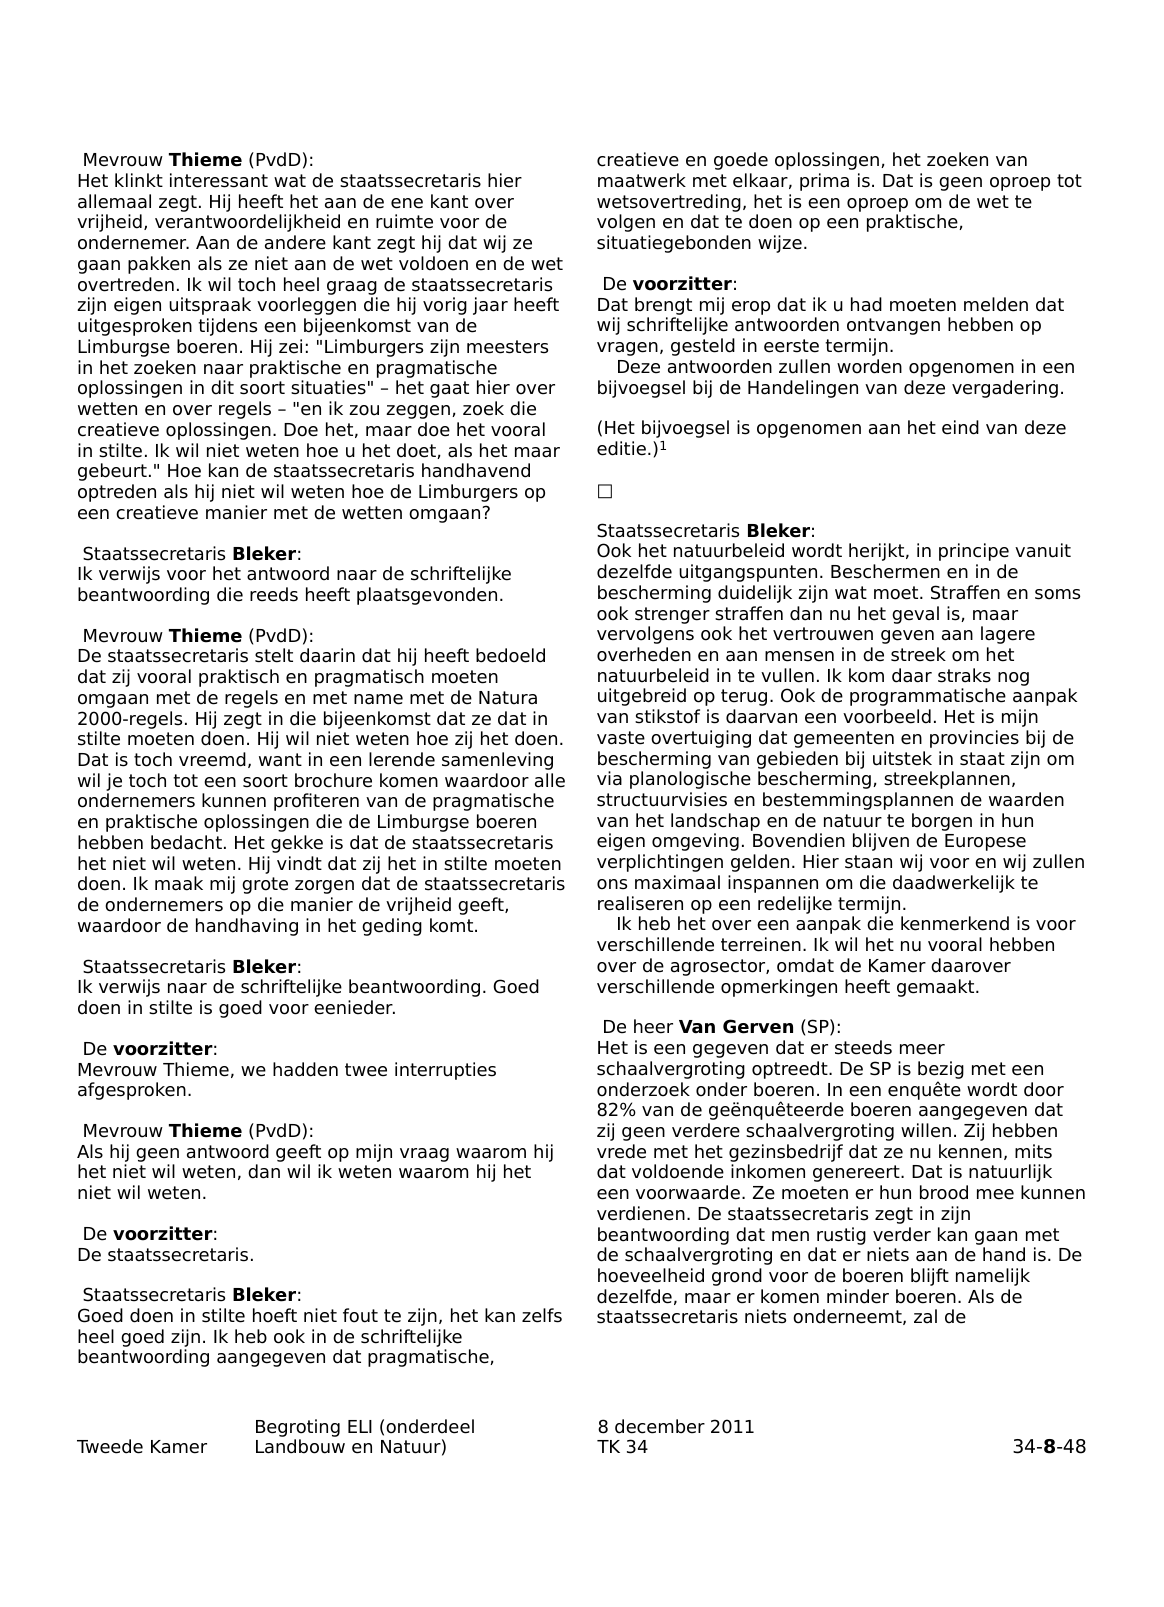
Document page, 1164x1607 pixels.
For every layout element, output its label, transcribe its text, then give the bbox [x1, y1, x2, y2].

text Deze antwoorden zullen worden opgenomen in een bijvoegsel bij de Handelingen van deze vergadering. [596, 357, 1087, 398]
text (Het bijvoegsel is opgenomen aan het eind van deze editie.)1 [596, 418, 1087, 460]
text Staatssecretaris Bleker: [77, 1285, 567, 1306]
text Het is een gegeven dat er steeds meer schaalvergroting optreedt. De SP is bezig met een onderzoek onder boeren. In een enquête wordt door 82% van de geënquêteerde boeren aangegeven dat zij geen verdere schaalvergroting willen. Zij hebben vrede met het gezinsbedrijf dat ze nu kennen, mits dat voldoende inkomen genereert. Dat is natuurlijk een voorwaarde. Ze moeten er hun brood mee kunnen verdienen. De staatssecretaris zegt in zijn beantwoording dat men rustig verder kan gaan met de schaalvergroting en dat er niets aan de hand is. De hoeveelheid grond voor de boeren blijft namelijk dezelfde, maar er komen minder boeren. Als de staatssecretaris niets onderneemt, zal de [596, 1038, 1087, 1328]
text □ [596, 480, 1087, 500]
text Ook het natuurbeleid wordt herijkt, in principe vanuit dezelfde uitgangspunten. Beschermen en in de bescherming duidelijk zijn wat moet. Straffen en soms ook strenger straffen dan nu het geval is, maar vervolgens ook het vertrouwen geven aan lagere overheden en aan mensen in de streek om het natuurbeleid in te vullen. Ik kom daar straks nog uitgebreid op terug. Ook de programmatische aanpak van stikstof is daarvan een voorbeeld. Het is mijn vaste overtuiging dat gemeenten en provincies bij de bescherming van gebieden bij uitstek in staat zijn om via planologische bescherming, streekplannen, structuurvisies en bestemmingsplannen de waarden van het landschap en de natuur te borgen in hun eigen omgeving. Bovendien blijven de Europese verplichtingen gelden. Hier staan wij voor en wij zullen ons maximaal inspannen om die daadwerkelijk te realiseren op een redelijke termijn. [596, 541, 1087, 914]
text Staatssecretaris Bleker: [77, 956, 567, 977]
text Staatssecretaris Bleker: [596, 520, 1087, 541]
text Ik heb het over een aanpak die kenmerkend is voor verschillende terreinen. Ik wil het nu vooral hebben over de agrosector, omdat de Kamer daarover verschillende opmerkingen heeft gemaakt. [596, 914, 1087, 997]
text Mevrouw Thieme (PvdD): [77, 150, 567, 171]
text De voorzitter: [77, 1039, 567, 1059]
text Als hij geen antwoord geeft op mijn vraag waarom hij het niet wil weten, dan wil ik weten waarom hij het niet wil weten. [77, 1142, 567, 1204]
text creatieve en goede oplossingen, het zoeken van maatwerk met elkaar, prima is. Dat is geen oproep tot wetsovertreding, het is een oproep om de wet te volgen en dat te doen op een praktische, situatiegebonden wijze. [596, 150, 1087, 254]
text De staatssecretaris stelt daarin dat hij heeft bedoeld dat zij vooral praktisch en pragmatisch moeten omgaan met de regels en met name met de Natura 2000-regels. Hij zegt in die bijeenkomst dat ze dat in stilte moeten doen. Hij wil niet weten hoe zij het doen. Dat is toch vreemd, want in een lerende samenleving wil je toch tot een soort brochure komen waardoor alle ondernemers kunnen profiteren van de pragmatische en praktische oplossingen die de Limburgse boeren hebben bedacht. Het gekke is dat de staatssecretaris het niet wil weten. Hij vindt dat zij het in stilte moeten doen. Ik maak mij grote zorgen dat de staatssecretaris de ondernemers op die manier de vrijheid geeft, waardoor de handhaving in het geding komt. [77, 646, 567, 936]
text De voorzitter: [77, 1224, 567, 1244]
text Mevrouw Thieme (PvdD): [77, 1121, 567, 1142]
text Dat brengt mij erop dat ik u had moeten melden dat wij schriftelijke antwoorden ontvangen hebben op vragen, gesteld in eerste termijn. [596, 294, 1087, 357]
text Het klinkt interessant wat de staatssecretaris hier allemaal zegt. Hij heeft het aan de ene kant over vrijheid, verantwoordelijkheid en ruimte voor de ondernemer. Aan de andere kant zegt hij dat wij ze gaan pakken als ze niet aan de wet voldoen en de wet overtreden. Ik wil toch heel graag de staatssecretaris zijn eigen uitspraak voorleggen die hij vorig jaar heeft uitgesproken tijdens een bijeenkomst van de Limburgse boeren. Hij zei: "Limburgers zijn meesters in het zoeken naar praktische en pragmatische oplossingen in dit soort situaties" – het gaat hier over wetten en over regels – "en ik zou zeggen, zoek die creatieve oplossingen. Doe het, maar doe het vooral in stilte. Ik wil niet weten hoe u het doet, als het maar gebeurt." Hoe kan de staatssecretaris handhavend optreden als hij niet wil weten hoe de Limburgers op een creatieve manier met de wetten omgaan? [77, 171, 567, 523]
text Mevrouw Thieme (PvdD): [77, 626, 567, 646]
text Staatssecretaris Bleker: [77, 543, 567, 564]
text De staatssecretaris. [77, 1244, 567, 1265]
text Mevrouw Thieme, we hadden twee interrupties afgesproken. [77, 1059, 567, 1101]
text Ik verwijs naar de schriftelijke beantwoording. Goed doen in stilte is goed voor eenieder. [77, 977, 567, 1019]
text Ik verwijs voor het antwoord naar de schriftelijke beantwoording die reeds heeft plaatsgevonden. [77, 564, 567, 606]
text De voorzitter: [596, 274, 1087, 294]
text Goed doen in stilte hoeft niet fout te zijn, het kan zelfs heel goed zijn. Ik heb ook in de schriftelijke beantwoording aangegeven dat pragmatische, [77, 1306, 567, 1368]
text De heer Van Gerven (SP): [596, 1017, 1087, 1038]
